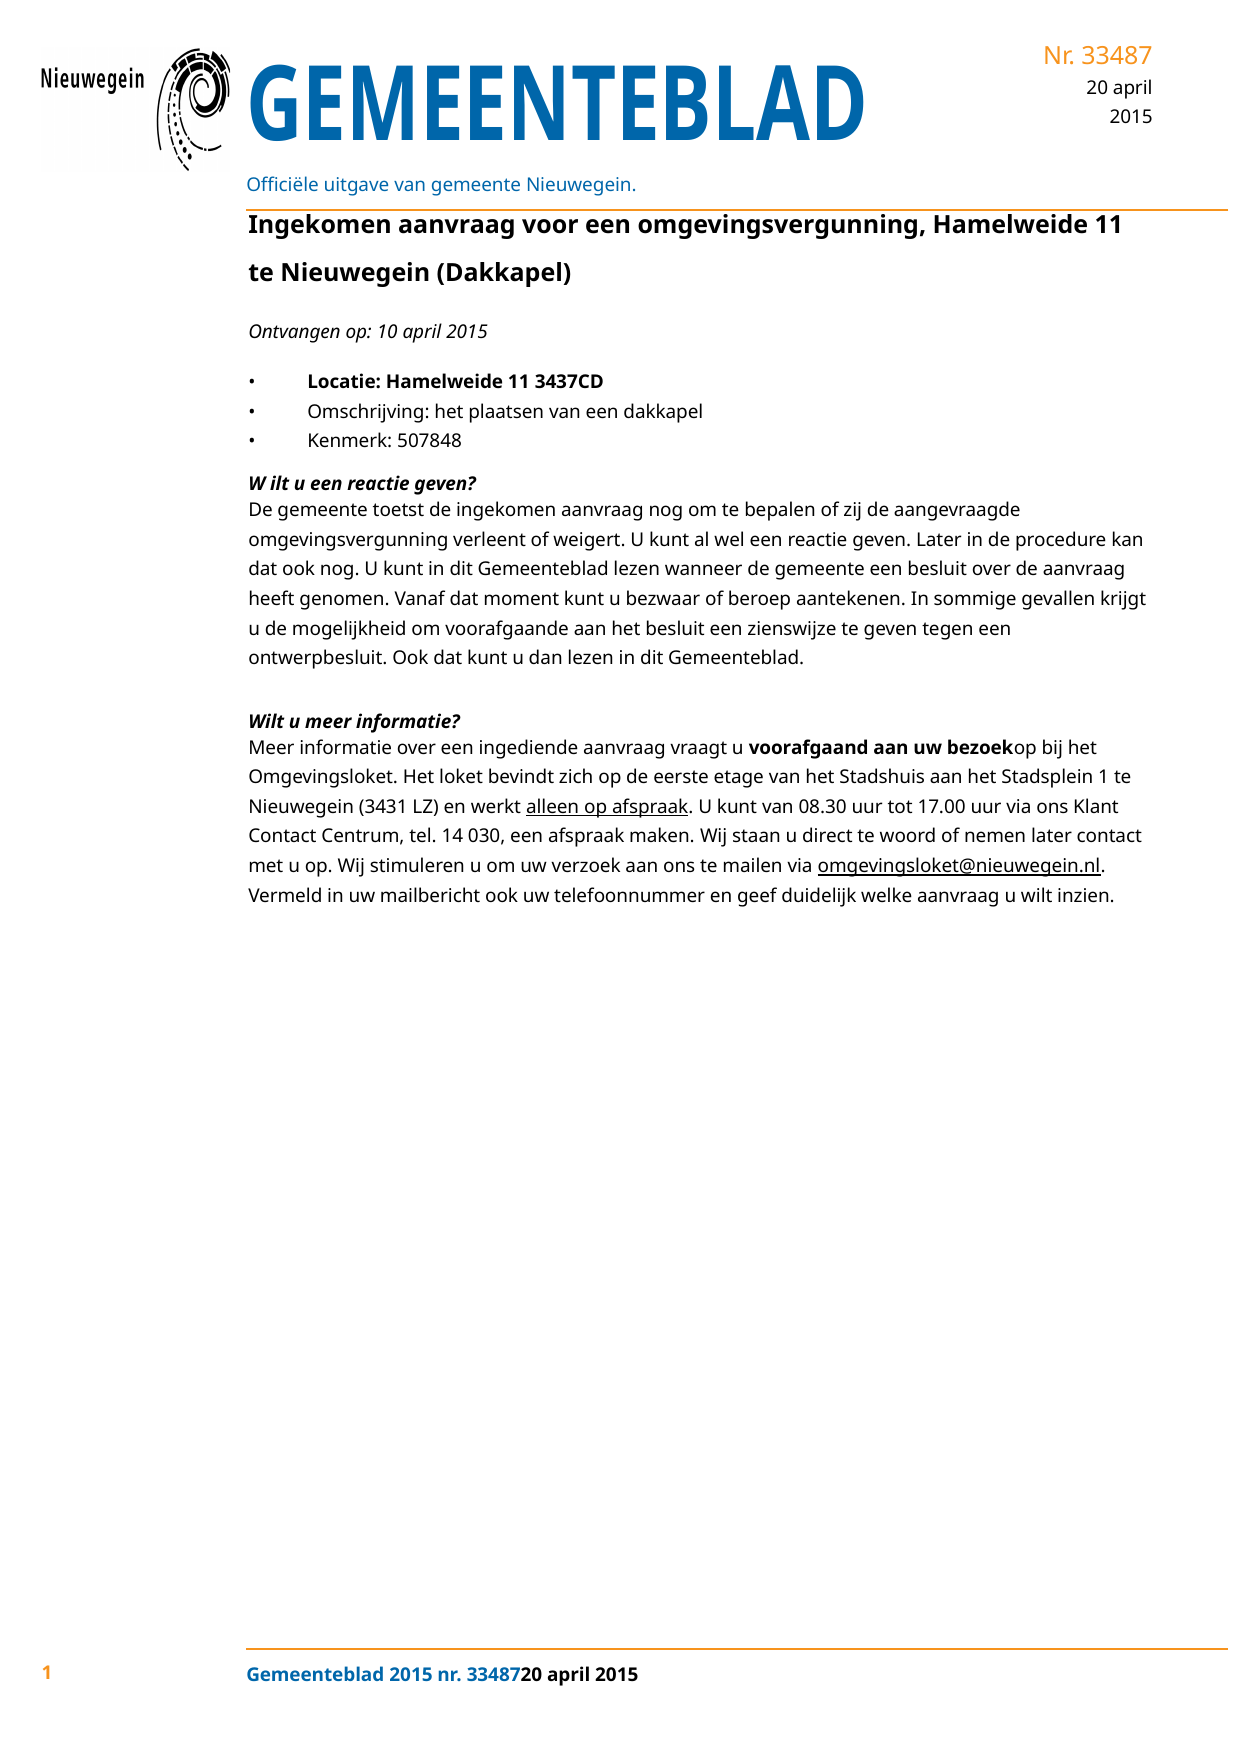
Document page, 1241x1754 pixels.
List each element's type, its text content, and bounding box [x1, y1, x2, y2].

text Ingekomen aanvraag voor een omgevingsvergunning, Hamelweide 11 te Nieuwegein (Dakkapel) [248, 211, 1152, 288]
text Ontvangen op: 10 april 2015 [248, 318, 1152, 344]
text Meer informatie over een ingediende aanvraag vraagt u voorafgaand aan uw bezoekop bij het Omgevingsloket. Het loket bevindt zich op de eerste etage van het Stadshuis aan het Stadsplein 1 te Nieuwegein (3431 LZ) en werkt alleen op afspraak. U kunt van 08.30 uur tot 17.00 uur via ons Klant Contact Centrum, tel. 14 030, een afspraak maken. Wij staan u direct te woord of nemen later contact met u op. Wij stimuleren u om uw verzoek aan ons te mailen via omgevingsloket@nieuwegein.nl. Vermeld in uw mailbericht ook uw telefoonnummer en geef duidelijk welke aanvraag u wilt inzien. [248, 734, 1152, 908]
text Wilt u meer informatie? [248, 708, 1152, 734]
list Locatie: Hamelweide 11 3437CD [248, 368, 1152, 394]
text De gemeente toetst de ingekomen aanvraag nog om te bepalen of zij de aangevraagde omgevingsvergunning verleent of weigert. U kunt al wel een reactie geven. Later in de procedure kan dat ook nog. U kunt in dit Gemeenteblad lezen wanneer de gemeente een besluit over de aanvraag heeft genomen. Vanaf dat moment kunt u bezwaar of beroep aantekenen. In sommige gevallen krijgt u de mogelijkheid om voorafgaande aan het besluit een zienswijze te geven tegen een ontwerpbesluit. Ook dat kunt u dan lezen in dit Gemeenteblad. [248, 496, 1152, 670]
list Kenmerk: 507848 [248, 427, 1152, 453]
list Omschrijving: het plaatsen van een dakkapel [248, 398, 1152, 424]
picture [41, 47, 231, 172]
text W ilt u een reactie geven? [248, 471, 1152, 496]
